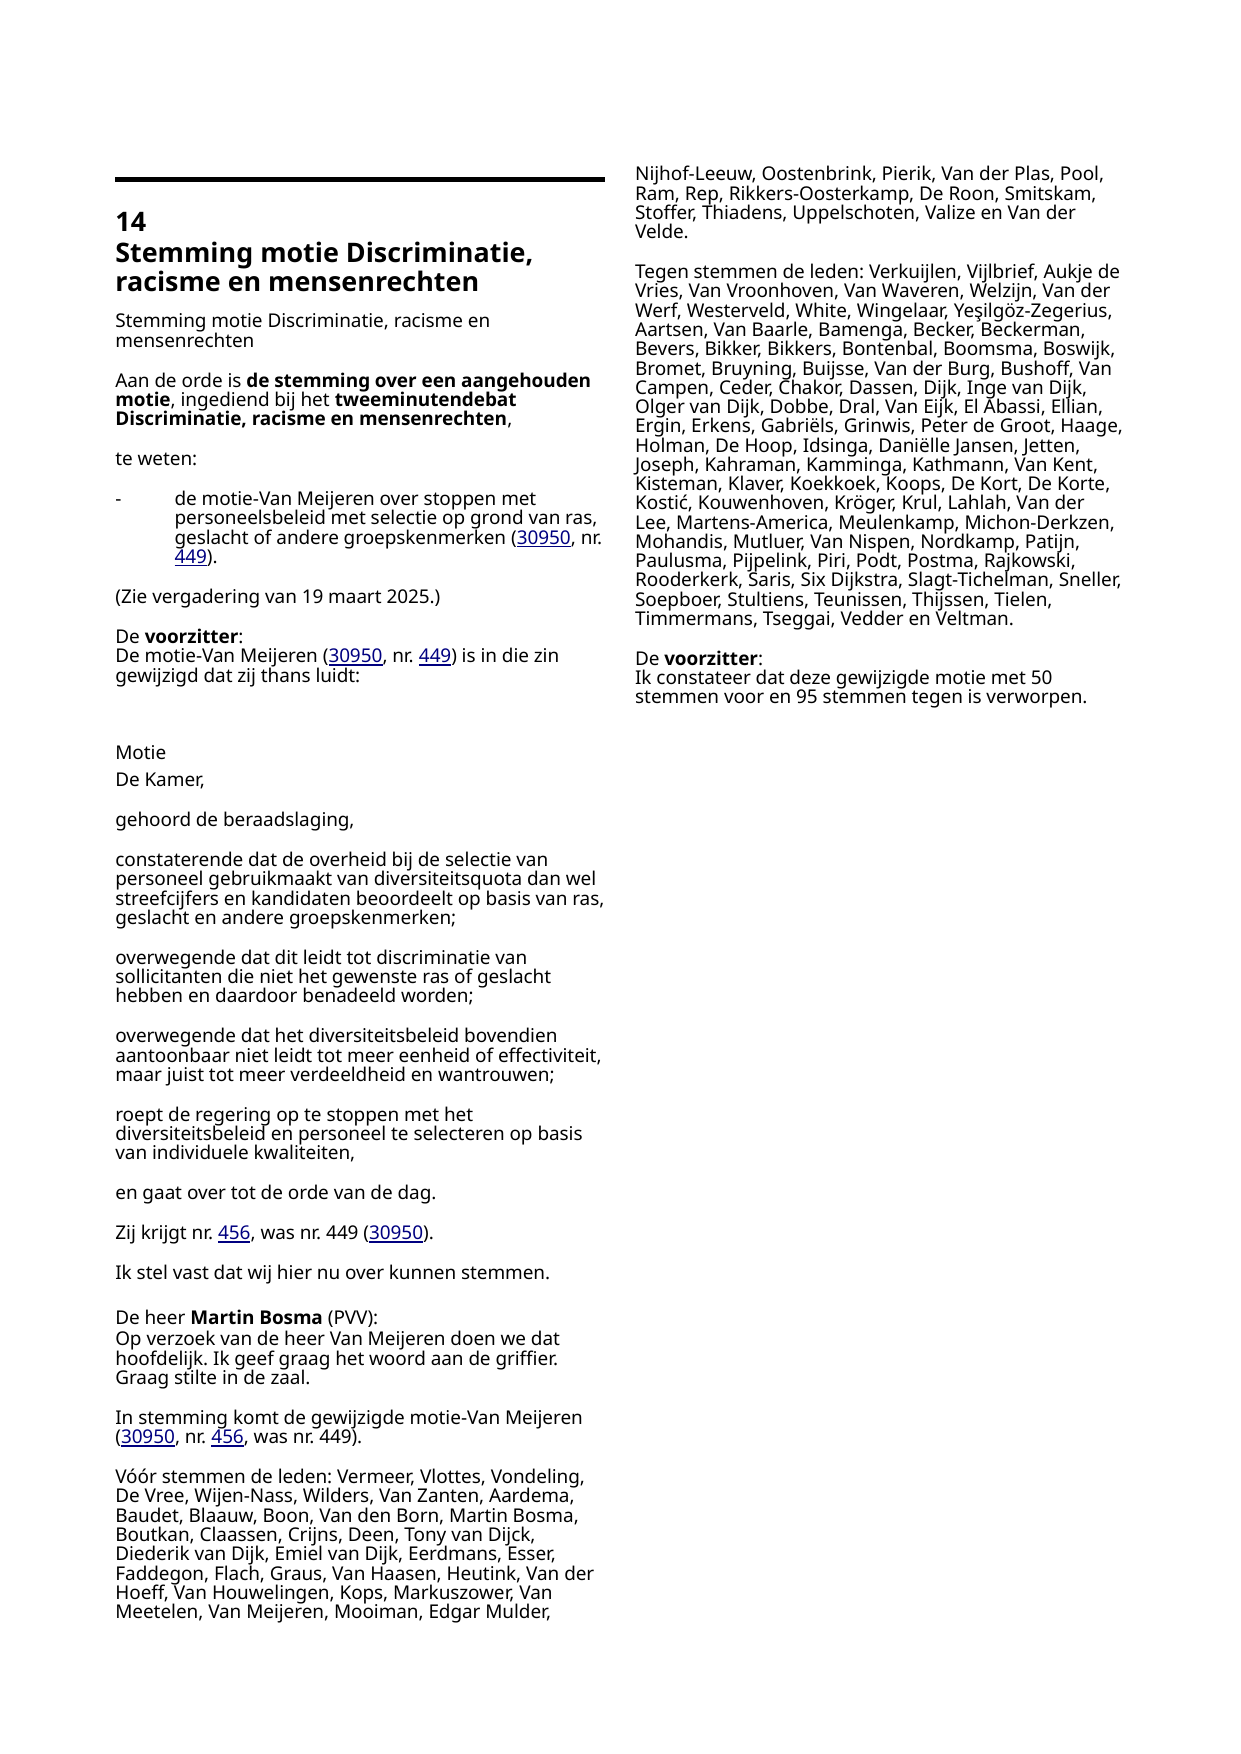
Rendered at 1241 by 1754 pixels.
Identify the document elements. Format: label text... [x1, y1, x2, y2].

text Stemming motie Discriminatie, racisme en mensenrechten [115, 312, 605, 351]
text De voorzitter: [115, 628, 605, 647]
text en gaat over tot de orde van de dag. [115, 1184, 605, 1204]
text te weten: [115, 450, 605, 469]
list de motie-Van Meijeren over stoppen met personeelsbeleid met selectie op grond van ras, geslacht of andere groepskenmerken (30950, nr. 449). [115, 490, 605, 567]
text De Kamer, [115, 771, 605, 790]
text (Zie vergadering van 19 maart 2025.) [115, 588, 605, 607]
text Stemming motie Discriminatie, racisme en mensenrechten [115, 239, 605, 312]
text Ik stel vast dat wij hier nu over kunnen stemmen. [115, 1264, 605, 1284]
text Tegen stemmen de leden: Verkuijlen, Vijlbrief, Aukje de Vries, Van Vroonhoven, Van Waveren, Welzijn, Van der Werf, Westerveld, White, Wingelaar, Yeşilgöz-Zegerius, Aartsen, Van Baarle, Bamenga, Becker, Beckerman, Bevers, Bikker, Bikkers, Bontenbal, Boomsma, Boswijk, Bromet, Bruyning, Buijsse, Van der Burg, Bushoff, Van Campen, Ceder, Chakor, Dassen, Dijk, Inge van Dijk, Olger van Dijk, Dobbe, Dral, Van Eijk, El Abassi, Ellian, Ergin, Erkens, Gabriëls, Grinwis, Peter de Groot, Haage, Holman, De Hoop, Idsinga, Daniëlle Jansen, Jetten, Joseph, Kahraman, Kamminga, Kathmann, Van Kent, Kisteman, Klaver, Koekkoek, Koops, De Kort, De Korte, Kostić, Kouwenhoven, Kröger, Krul, Lahlah, Van der Lee, Martens-America, Meulenkamp, Michon-Derkzen, Mohandis, Mutluer, Van Nispen, Nordkamp, Patijn, Paulusma, Pijpelink, Piri, Podt, Postma, Rajkowski, Rooderkerk, Saris, Six Dijkstra, Slagt-Tichelman, Sneller, Soepboer, Stultiens, Teunissen, Thijssen, Tielen, Timmermans, Tseggai, Vedder en Veltman. [635, 263, 1125, 629]
text overwegende dat het diversiteitsbeleid bovendien aantoonbaar niet leidt tot meer eenheid of effectiviteit, maar juist tot meer verdeeldheid en wantrouwen; [115, 1027, 605, 1085]
text In stemming komt de gewijzigde motie-Van Meijeren (30950, nr. 456, was nr. 449). [115, 1409, 605, 1447]
text 14 [115, 203, 605, 239]
text Vóór stemmen de leden: Vermeer, Vlottes, Vondeling, De Vree, Wijen-Nass, Wilders, Van Zanten, Aardema, Baudet, Blaauw, Boon, Van den Born, Martin Bosma, Boutkan, Claassen, Crijns, Deen, Tony van Dijck, Diederik van Dijk, Emiel van Dijk, Eerdmans, Esser, Faddegon, Flach, Graus, Van Haasen, Heutink, Van der Hoeff, Van Houwelingen, Kops, Markuszower, Van Meetelen, Van Meijeren, Mooiman, Edgar Mulder, [115, 1468, 605, 1622]
text Op verzoek van de heer Van Meijeren doen we dat hoofdelijk. Ik geef graag het woord aan de griffier. Graag stilte in de zaal. [115, 1330, 605, 1388]
text constaterende dat de overheid bij de selectie van personeel gebruikmaakt van diversiteitsquota dan wel streefcijfers en kandidaten beoordeelt op basis van ras, geslacht en andere groepskenmerken; [115, 851, 605, 928]
text De motie-Van Meijeren (30950, nr. 449) is in die zin gewijzigd dat zij thans luidt: [115, 647, 605, 686]
text Zij krijgt nr. 456, was nr. 449 (30950). [115, 1224, 605, 1244]
text Nijhof-Leeuw, Oostenbrink, Pierik, Van der Plas, Pool, Ram, Rep, Rikkers-Oosterkamp, De Roon, Smitskam, Stoffer, Thiadens, Uppelschoten, Valize en Van der Velde. [635, 165, 1125, 242]
text overwegende dat dit leidt tot discriminatie van sollicitanten die niet het gewenste ras of geslacht hebben en daardoor benadeeld worden; [115, 949, 605, 1007]
text De heer Martin Bosma (PVV): [115, 1304, 605, 1330]
text roept de regering op te stoppen met het diversiteitsbeleid en personeel te selecteren op basis van individuele kwaliteiten, [115, 1106, 605, 1164]
text De voorzitter: [635, 650, 1125, 669]
text gehoord de beraadslaging, [115, 811, 605, 830]
text Ik constateer dat deze gewijzigde motie met 50 stemmen voor en 95 stemmen tegen is verworpen. [635, 669, 1125, 708]
text Aan de orde is de stemming over een aangehouden motie, ingediend bij het tweeminutendebat Discriminatie, racisme en mensenrechten, [115, 372, 605, 429]
text Motie [115, 739, 605, 765]
